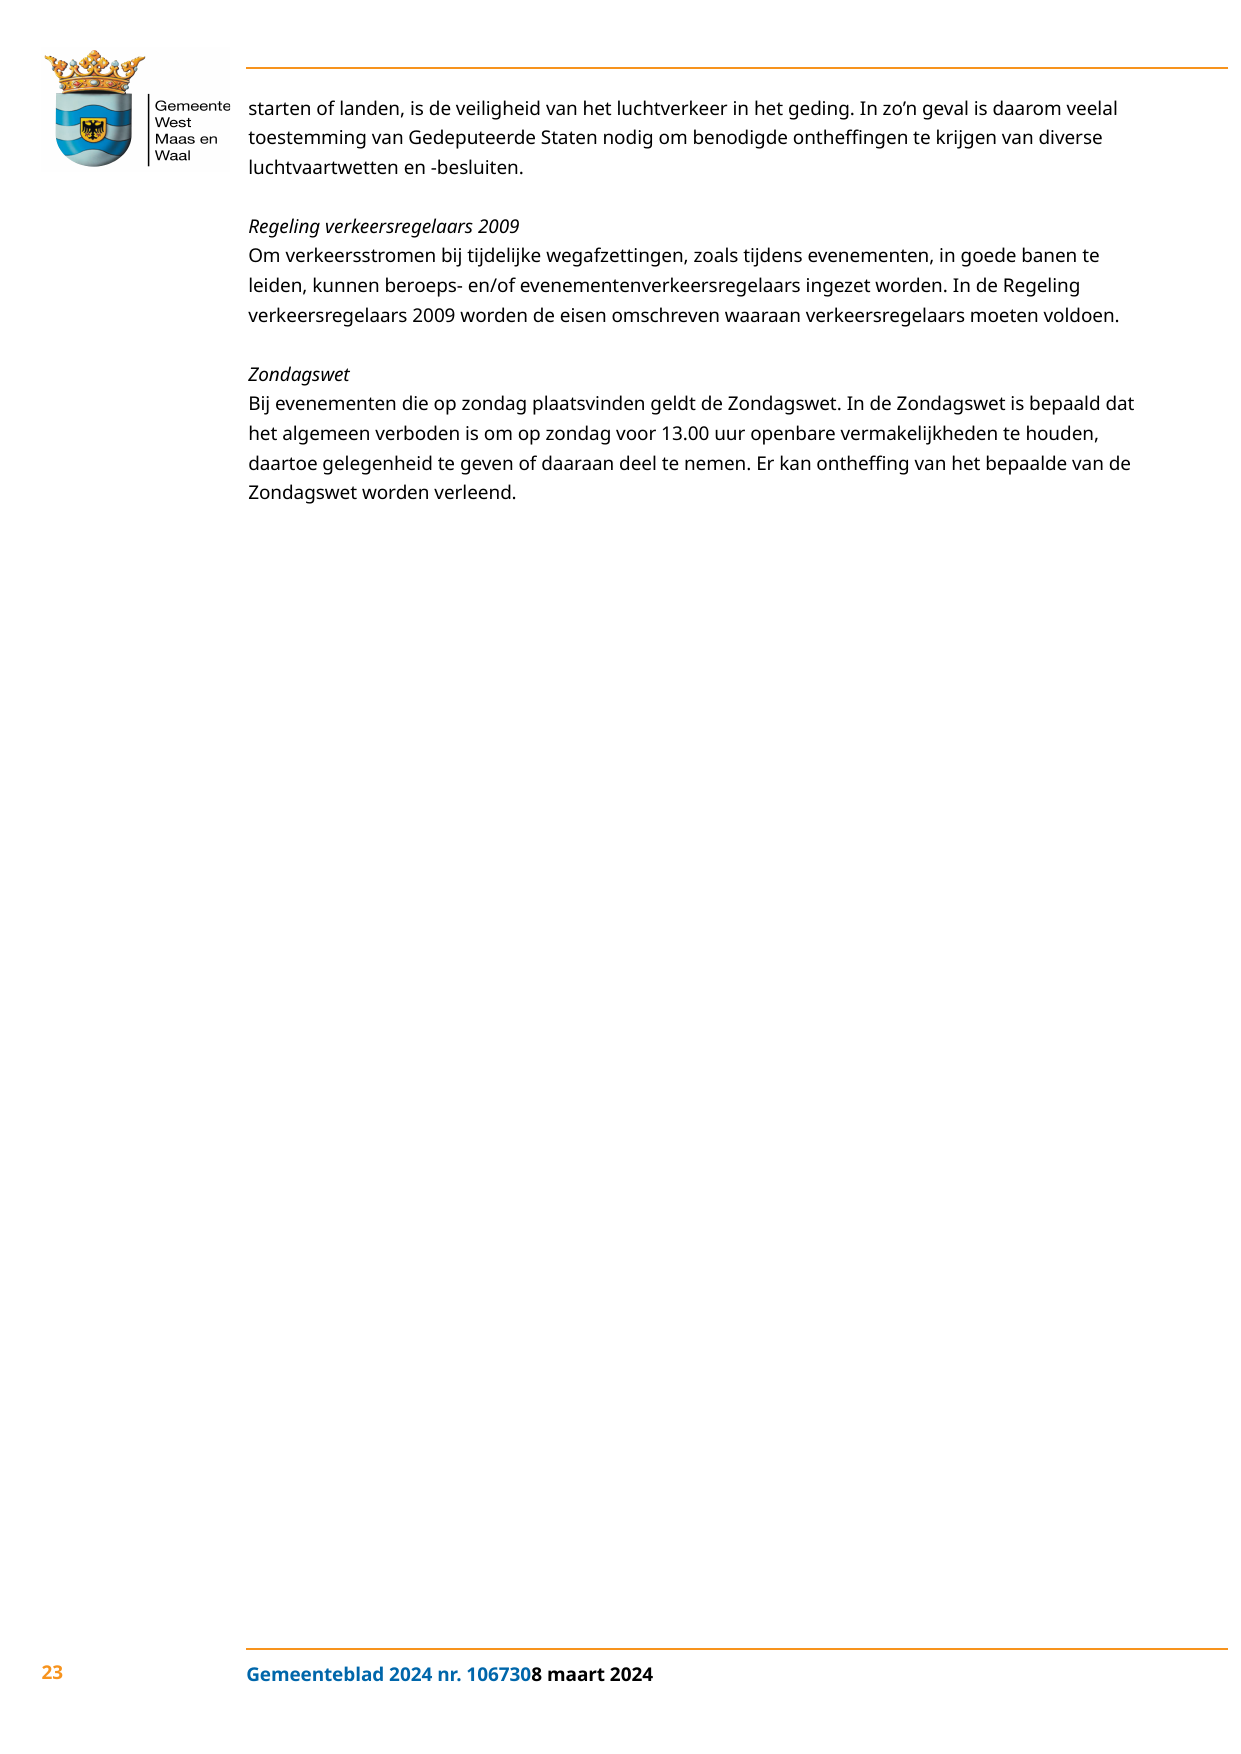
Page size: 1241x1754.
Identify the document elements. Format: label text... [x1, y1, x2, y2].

picture [41, 47, 231, 172]
text Om verkeersstromen bij tijdelijke wegafzettingen, zoals tijdens evenementen, in goede banen te leiden, kunnen beroeps- en/of evenementenverkeersregelaars ingezet worden. In de Regeling verkeersregelaars 2009 worden de eisen omschreven waaraan verkeersregelaars moeten voldoen. [248, 243, 1152, 328]
text Regeling verkeersregelaars 2009 [248, 213, 1152, 239]
text Bij evenementen die op zondag plaatsvinden geldt de Zondagswet. In de Zondagswet is bepaald dat het algemeen verboden is om op zondag voor 13.00 uur openbare vermakelijkheden te houden, daartoe gelegenheid te geven of daaraan deel te nemen. Er kan ontheffing van het bepaalde van de Zondagswet worden verleend. [248, 391, 1152, 505]
text starten of landen, is de veiligheid van het luchtverkeer in het geding. In zo’n geval is daarom veelal toestemming van Gedeputeerde Staten nodig om benodigde ontheffingen te krijgen van diverse luchtvaartwetten en -besluiten. [248, 95, 1152, 180]
text Zondagswet [248, 361, 1152, 387]
